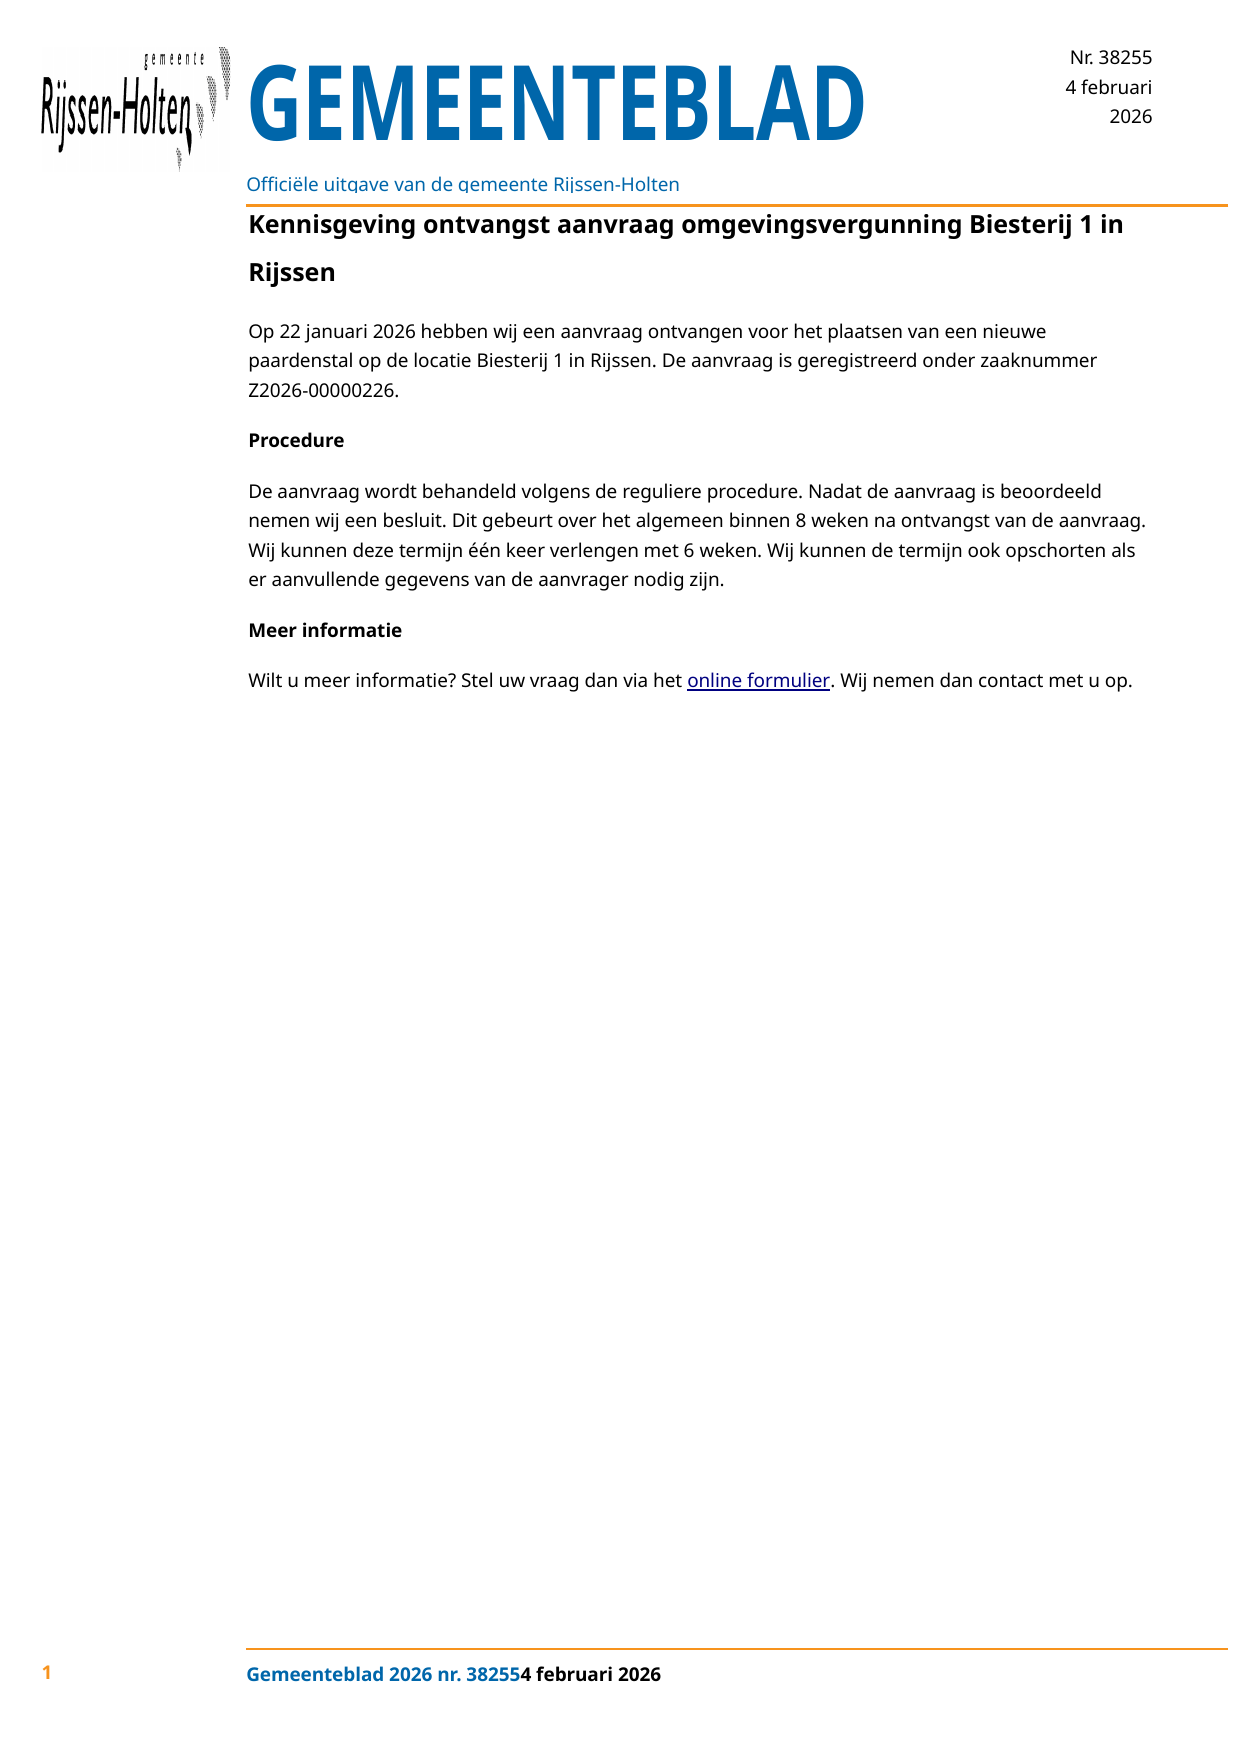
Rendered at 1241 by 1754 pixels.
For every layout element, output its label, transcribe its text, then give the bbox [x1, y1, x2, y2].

text Procedure [248, 427, 1152, 453]
text Op 22 januari 2026 hebben wij een aanvraag ontvangen voor het plaatsen van een nieuwe paardenstal op de locatie Biesterij 1 in Rijssen. De aanvraag is geregistreerd onder zaaknummer Z2026-00000226. [248, 318, 1152, 403]
text Meer informatie [248, 617, 1152, 643]
text De aanvraag wordt behandeld volgens de reguliere procedure. Nadat de aanvraag is beoordeeld nemen wij een besluit. Dit gebeurt over het algemeen binnen 8 weken na ontvangst van de aanvraag. Wij kunnen deze termijn één keer verlengen met 6 weken. Wij kunnen de termijn ook opschorten als er aanvullende gegevens van de aanvrager nodig zijn. [248, 478, 1152, 592]
text Wilt u meer informatie? Stel uw vraag dan via het online formulier. Wij nemen dan contact met u op. [248, 667, 1152, 693]
picture [41, 47, 231, 172]
text Kennisgeving ontvangst aanvraag omgevingsvergunning Biesterij 1 in Rijssen [248, 207, 1152, 288]
